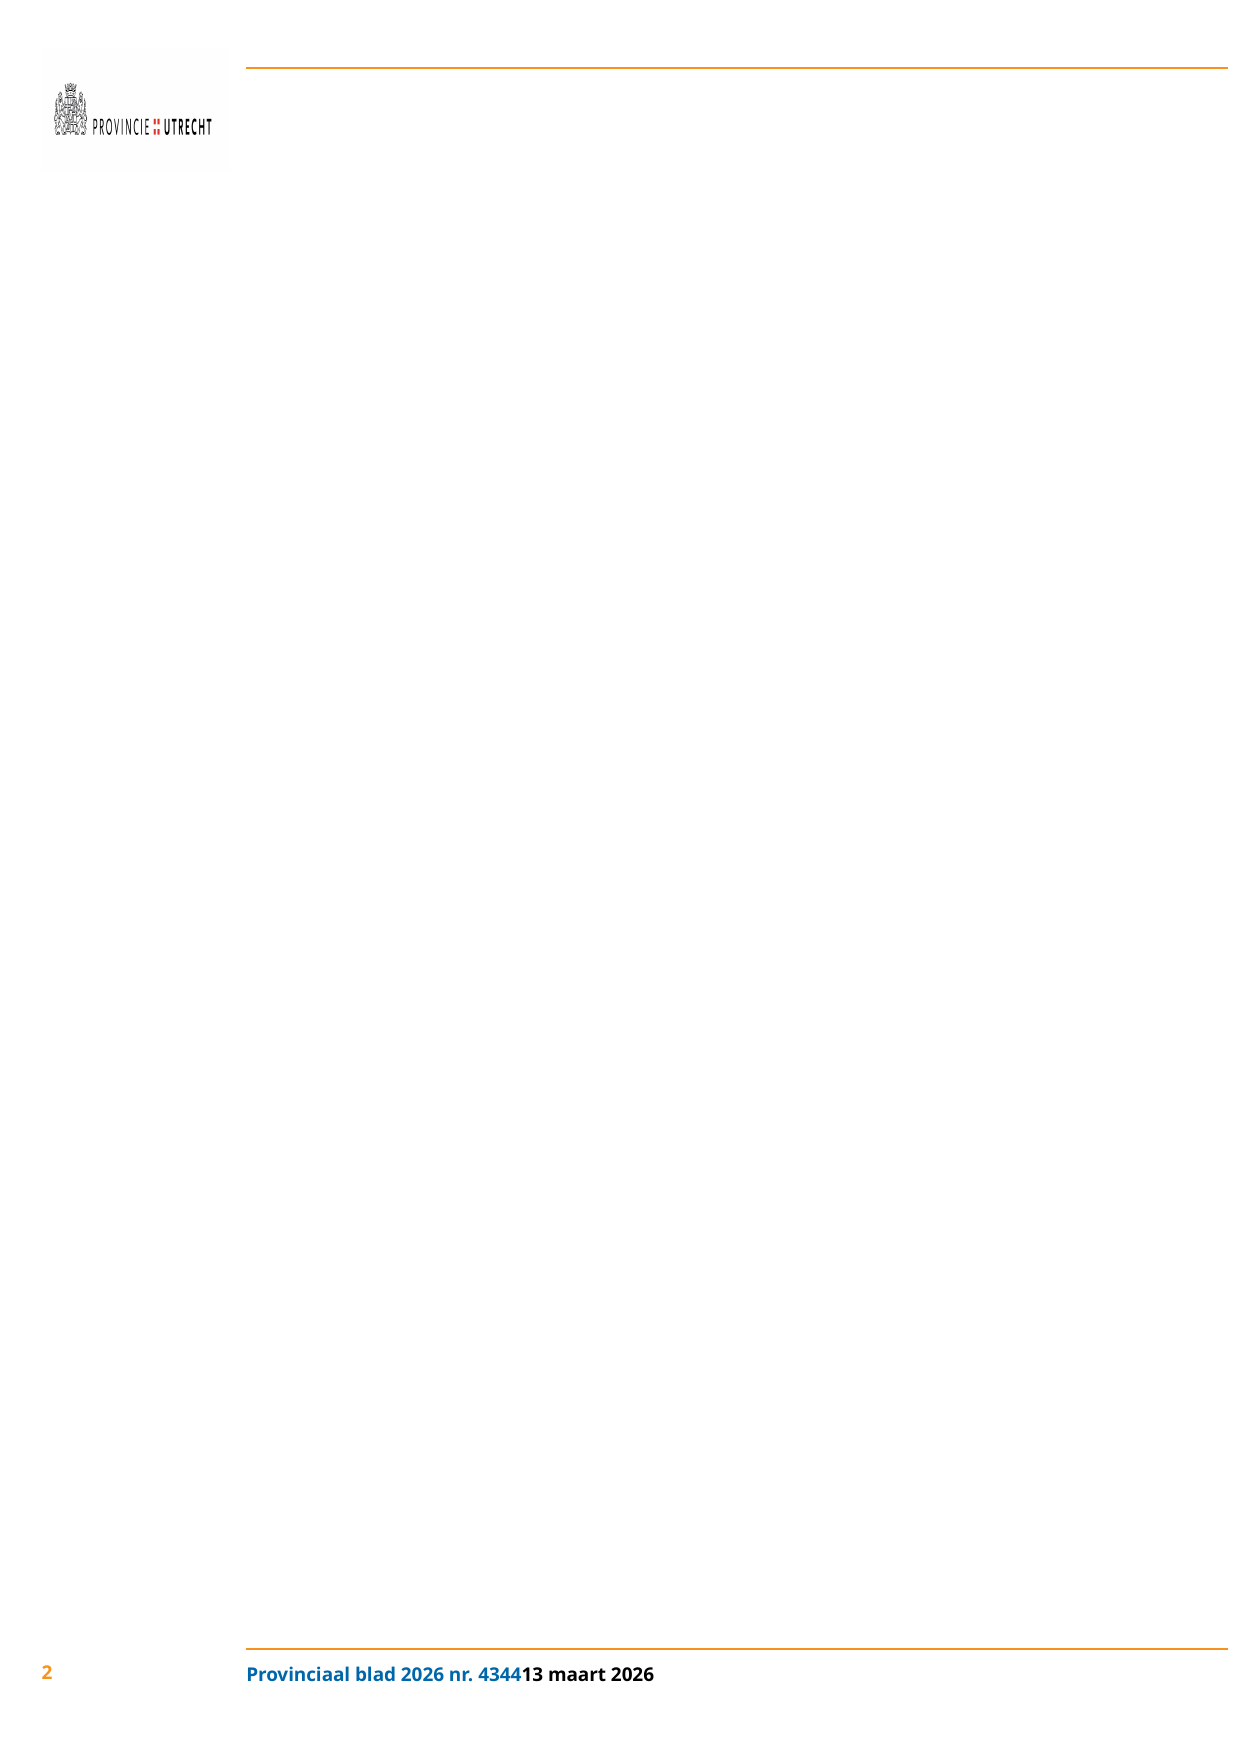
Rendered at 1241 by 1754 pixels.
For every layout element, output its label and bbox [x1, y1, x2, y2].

picture [41, 47, 231, 172]
